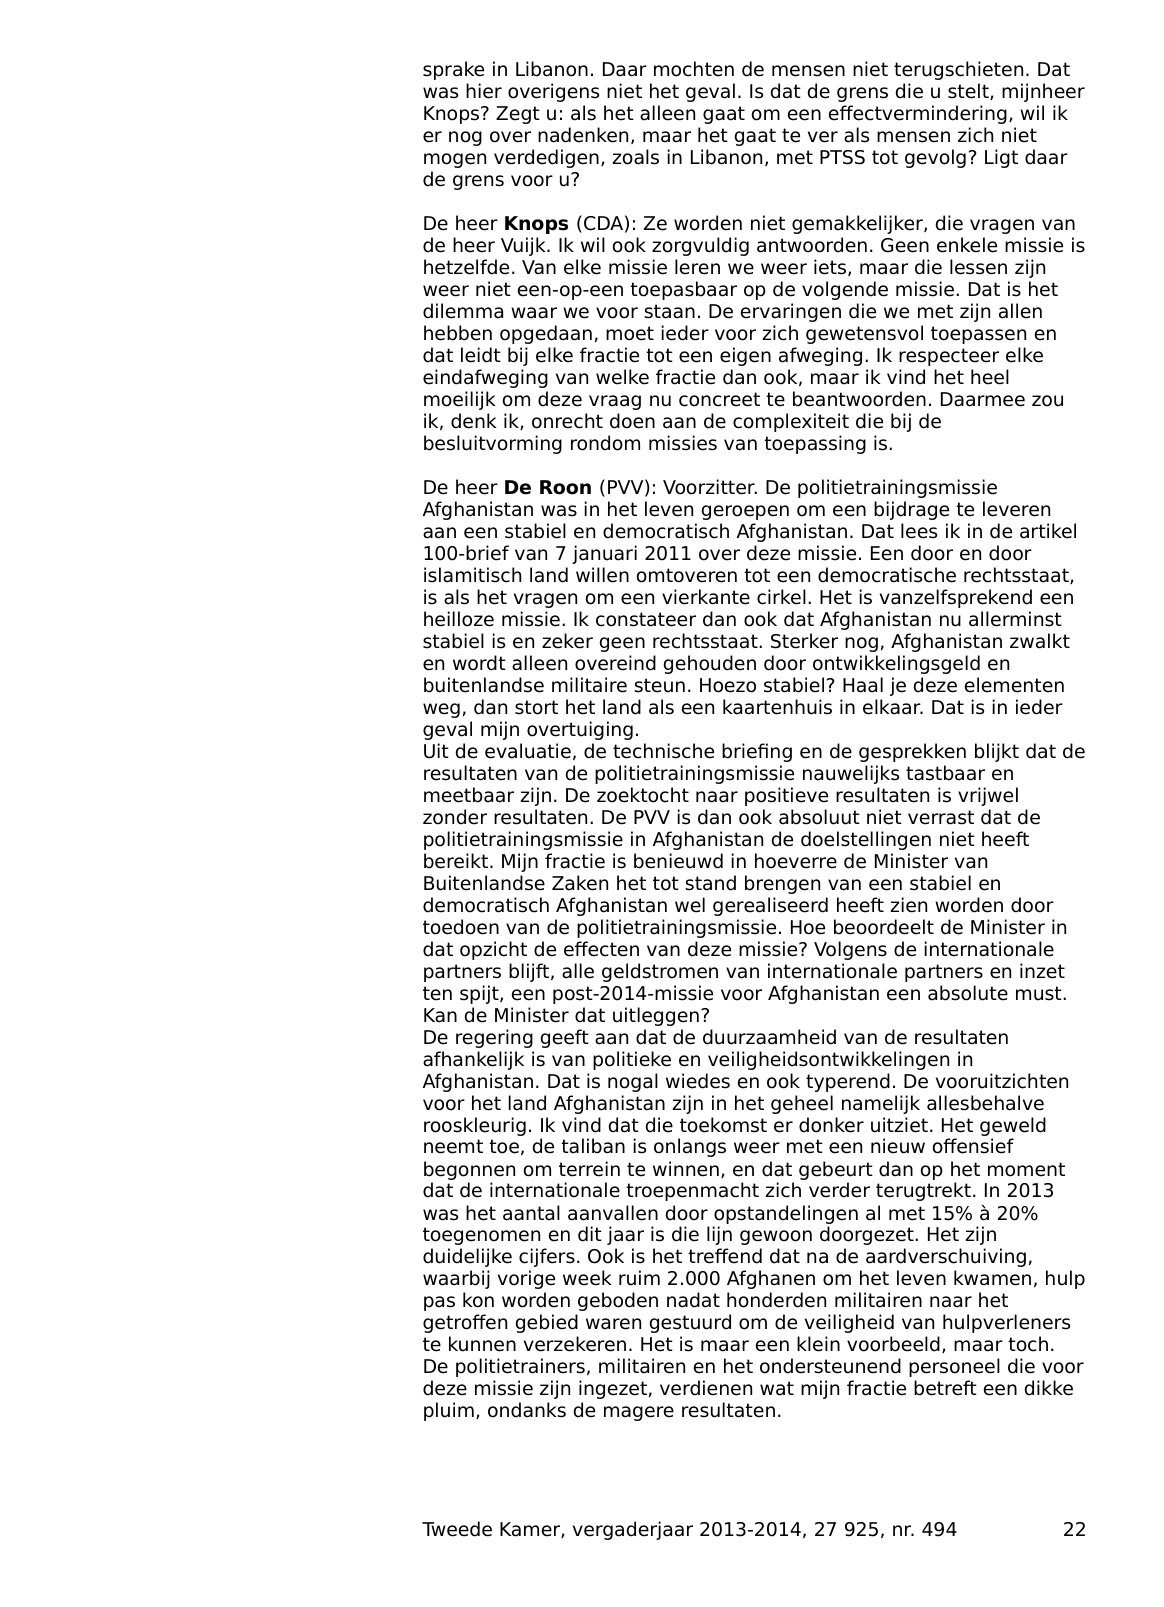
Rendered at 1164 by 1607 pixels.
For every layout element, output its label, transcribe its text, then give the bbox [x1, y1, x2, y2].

text Uit de evaluatie, de technische briefing en de gesprekken blijkt dat de resultaten van de politietrainingsmissie nauwelijks tastbaar en meetbaar zijn. De zoektocht naar positieve resultaten is vrijwel zonder resultaten. De PVV is dan ook absoluut niet verrast dat de politietrainingsmissie in Afghanistan de doelstellingen niet heeft bereikt. Mijn fractie is benieuwd in hoeverre de Minister van Buitenlandse Zaken het tot stand brengen van een stabiel en democratisch Afghanistan wel gerealiseerd heeft zien worden door toedoen van de politietrainingsmissie. Hoe beoordeelt de Minister in dat opzicht de effecten van deze missie? Volgens de internationale partners blijft, alle geldstromen van internationale partners en inzet ten spijt, een post-2014-missie voor Afghanistan een absolute must. Kan de Minister dat uitleggen? [422, 741, 1087, 1027]
text De regering geeft aan dat de duurzaamheid van de resultaten afhankelijk is van politieke en veiligheidsontwikkelingen in Afghanistan. Dat is nogal wiedes en ook typerend. De vooruitzichten voor het land Afghanistan zijn in het geheel namelijk allesbehalve rooskleurig. Ik vind dat die toekomst er donker uitziet. Het geweld neemt toe, de taliban is onlangs weer met een nieuw offensief begonnen om terrein te winnen, en dat gebeurt dan op het moment dat de internationale troepenmacht zich verder terugtrekt. In 2013 was het aantal aanvallen door opstandelingen al met 15% à 20% toegenomen en dit jaar is die lijn gewoon doorgezet. Het zijn duidelijke cijfers. Ook is het treffend dat na de aardverschuiving, waarbij vorige week ruim 2.000 Afghanen om het leven kwamen, hulp pas kon worden geboden nadat honderden militairen naar het getroffen gebied waren gestuurd om de veiligheid van hulpverleners te kunnen verzekeren. Het is maar een klein voorbeeld, maar toch. [422, 1027, 1087, 1356]
text De heer Knops (CDA): Ze worden niet gemakkelijker, die vragen van de heer Vuijk. Ik wil ook zorgvuldig antwoorden. Geen enkele missie is hetzelfde. Van elke missie leren we weer iets, maar die lessen zijn weer niet een-op-een toepasbaar op de volgende missie. Dat is het dilemma waar we voor staan. De ervaringen die we met zijn allen hebben opgedaan, moet ieder voor zich gewetensvol toepassen en dat leidt bij elke fractie tot een eigen afweging. Ik respecteer elke eindafweging van welke fractie dan ook, maar ik vind het heel moeilijk om deze vraag nu concreet te beantwoorden. Daarmee zou ik, denk ik, onrecht doen aan de complexiteit die bij de besluitvorming rondom missies van toepassing is. [422, 213, 1087, 455]
text De politietrainers, militairen en het ondersteunend personeel die voor deze missie zijn ingezet, verdienen wat mijn fractie betreft een dikke pluim, ondanks de magere resultaten. [422, 1356, 1087, 1422]
text De heer De Roon (PVV): Voorzitter. De politietrainingsmissie Afghanistan was in het leven geroepen om een bijdrage te leveren aan een stabiel en democratisch Afghanistan. Dat lees ik in de artikel 100-brief van 7 januari 2011 over deze missie. Een door en door islamitisch land willen omtoveren tot een democratische rechtsstaat, is als het vragen om een vierkante cirkel. Het is vanzelfsprekend een heilloze missie. Ik constateer dan ook dat Afghanistan nu allerminst stabiel is en zeker geen rechtsstaat. Sterker nog, Afghanistan zwalkt en wordt alleen overeind gehouden door ontwikkelingsgeld en buitenlandse militaire steun. Hoezo stabiel? Haal je deze elementen weg, dan stort het land als een kaartenhuis in elkaar. Dat is in ieder geval mijn overtuiging. [422, 477, 1087, 741]
text sprake in Libanon. Daar mochten de mensen niet terugschieten. Dat was hier overigens niet het geval. Is dat de grens die u stelt, mijnheer Knops? Zegt u: als het alleen gaat om een effectvermindering, wil ik er nog over nadenken, maar het gaat te ver als mensen zich niet mogen verdedigen, zoals in Libanon, met PTSS tot gevolg? Ligt daar de grens voor u? [422, 59, 1087, 191]
